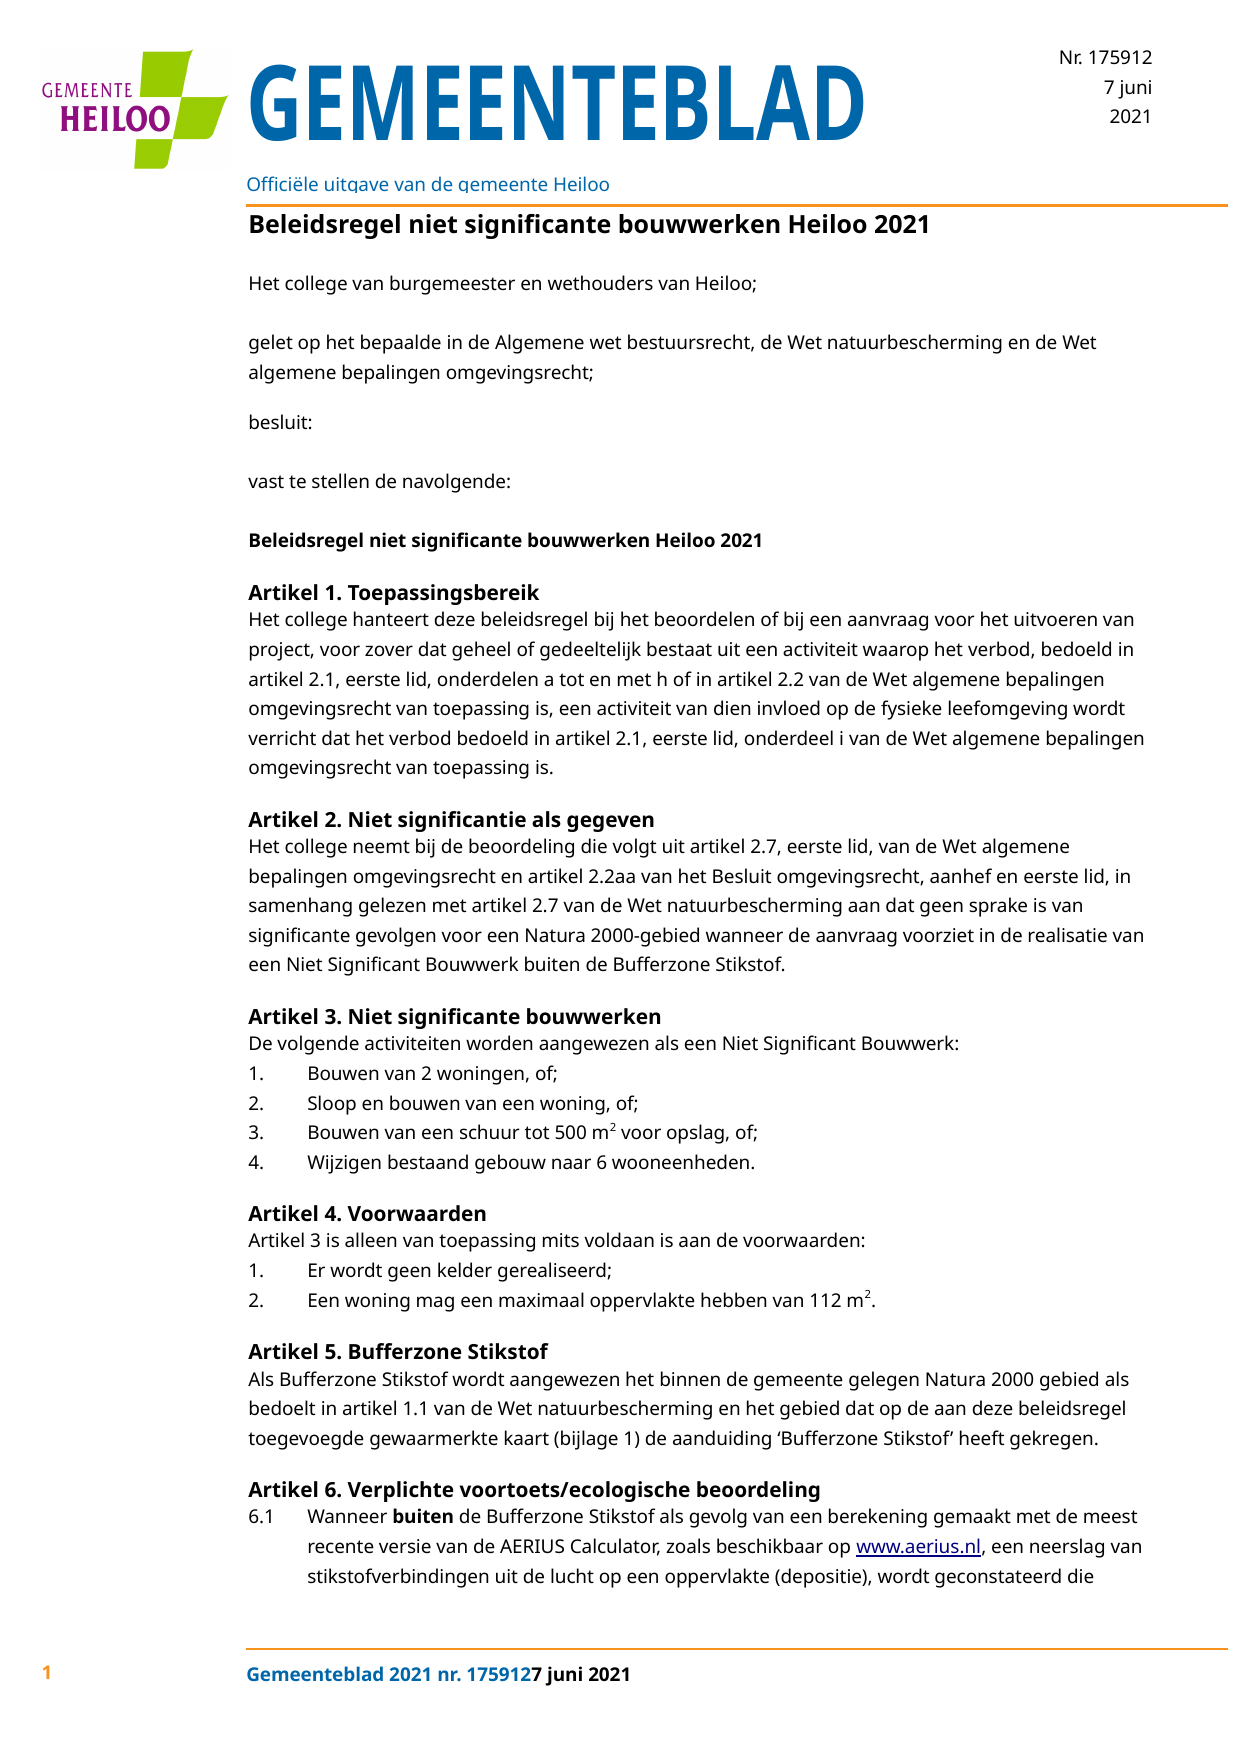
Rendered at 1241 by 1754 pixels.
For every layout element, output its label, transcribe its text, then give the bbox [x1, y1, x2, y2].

list Er wordt geen kelder gerealiseerd; [248, 1257, 1152, 1283]
text Artikel 3 is alleen van toepassing mits voldaan is aan de voorwaarden: [248, 1228, 1152, 1253]
list Sloop en bouwen van een woning, of; [248, 1090, 1152, 1115]
picture [41, 47, 231, 172]
text Het college hanteert deze beleidsregel bij het beoordelen of bij een aanvraag voor het uitvoeren van project, voor zover dat geheel of gedeeltelijk bestaat uit een activiteit waarop het verbod, bedoeld in artikel 2.1, eerste lid, onderdelen a tot en met h of in artikel 2.2 van de Wet algemene bepalingen omgevingsrecht van toepassing is, een activiteit van dien invloed op de fysieke leefomgeving wordt verricht dat het verbod bedoeld in artikel 2.1, eerste lid, onderdeel i van de Wet algemene bepalingen omgevingsrecht van toepassing is. [248, 607, 1152, 780]
text besluit: [248, 409, 1152, 435]
list Bouwen van 2 woningen, of; [248, 1060, 1152, 1086]
list Bouwen van een schuur tot 500 m2 voor opslag, of; [248, 1119, 1152, 1145]
list Een woning mag een maximaal oppervlakte hebben van 112 m2. [248, 1287, 1152, 1313]
text Artikel 3. Niet significante bouwwerken [248, 1002, 1152, 1031]
list Wijzigen bestaand gebouw naar 6 wooneenheden. [248, 1149, 1152, 1174]
text gelet op het bepaalde in de Algemene wet bestuursrecht, de Wet natuurbescherming en de Wet algemene bepalingen omgevingsrecht; [248, 329, 1152, 385]
text Het college van burgemeester en wethouders van Heiloo; [248, 270, 1152, 296]
text De volgende activiteiten worden aangewezen als een Niet Significant Bouwwerk: [248, 1031, 1152, 1056]
text Het college neemt bij de beoordeling die volgt uit artikel 2.7, eerste lid, van de Wet algemene bepalingen omgevingsrecht en artikel 2.2aa van het Besluit omgevingsrecht, aanhef en eerste lid, in samenhang gelezen met artikel 2.7 van de Wet natuurbescherming aan dat geen sprake is van significante gevolgen voor een Natura 2000-gebied wanneer de aanvraag voorziet in de realisatie van een Niet Significant Bouwwerk buiten de Bufferzone Stikstof. [248, 833, 1152, 977]
text Artikel 4. Voorwaarden [248, 1199, 1152, 1228]
text Artikel 2. Niet significantie als gegeven [248, 805, 1152, 833]
list Wanneer buiten de Bufferzone Stikstof als gevolg van een berekening gemaakt met de meest recente versie van de AERIUS Calculator, zoals beschikbaar op www.aerius.nl, een neerslag van stikstofverbindingen uit de lucht op een oppervlakte (depositie), wordt geconstateerd die [248, 1504, 1152, 1589]
text Beleidsregel niet significante bouwwerken Heiloo 2021 [248, 528, 1152, 553]
text Artikel 1. Toepassingsbereik [248, 578, 1152, 607]
text Artikel 6. Verplichte voortoets/ecologische beoordeling [248, 1475, 1152, 1504]
text Als Bufferzone Stikstof wordt aangewezen het binnen de gemeente gelegen Natura 2000 gebied als bedoelt in artikel 1.1 van de Wet natuurbescherming en het gebied dat op de aan deze beleidsregel toegevoegde gewaarmerkte kaart (bijlage 1) de aanduiding ‘Bufferzone Stikstof’ heeft gekregen. [248, 1366, 1152, 1451]
text Beleidsregel niet significante bouwwerken Heiloo 2021 [248, 207, 1152, 241]
text vast te stellen de navolgende: [248, 468, 1152, 494]
text Artikel 5. Bufferzone Stikstof [248, 1337, 1152, 1366]
